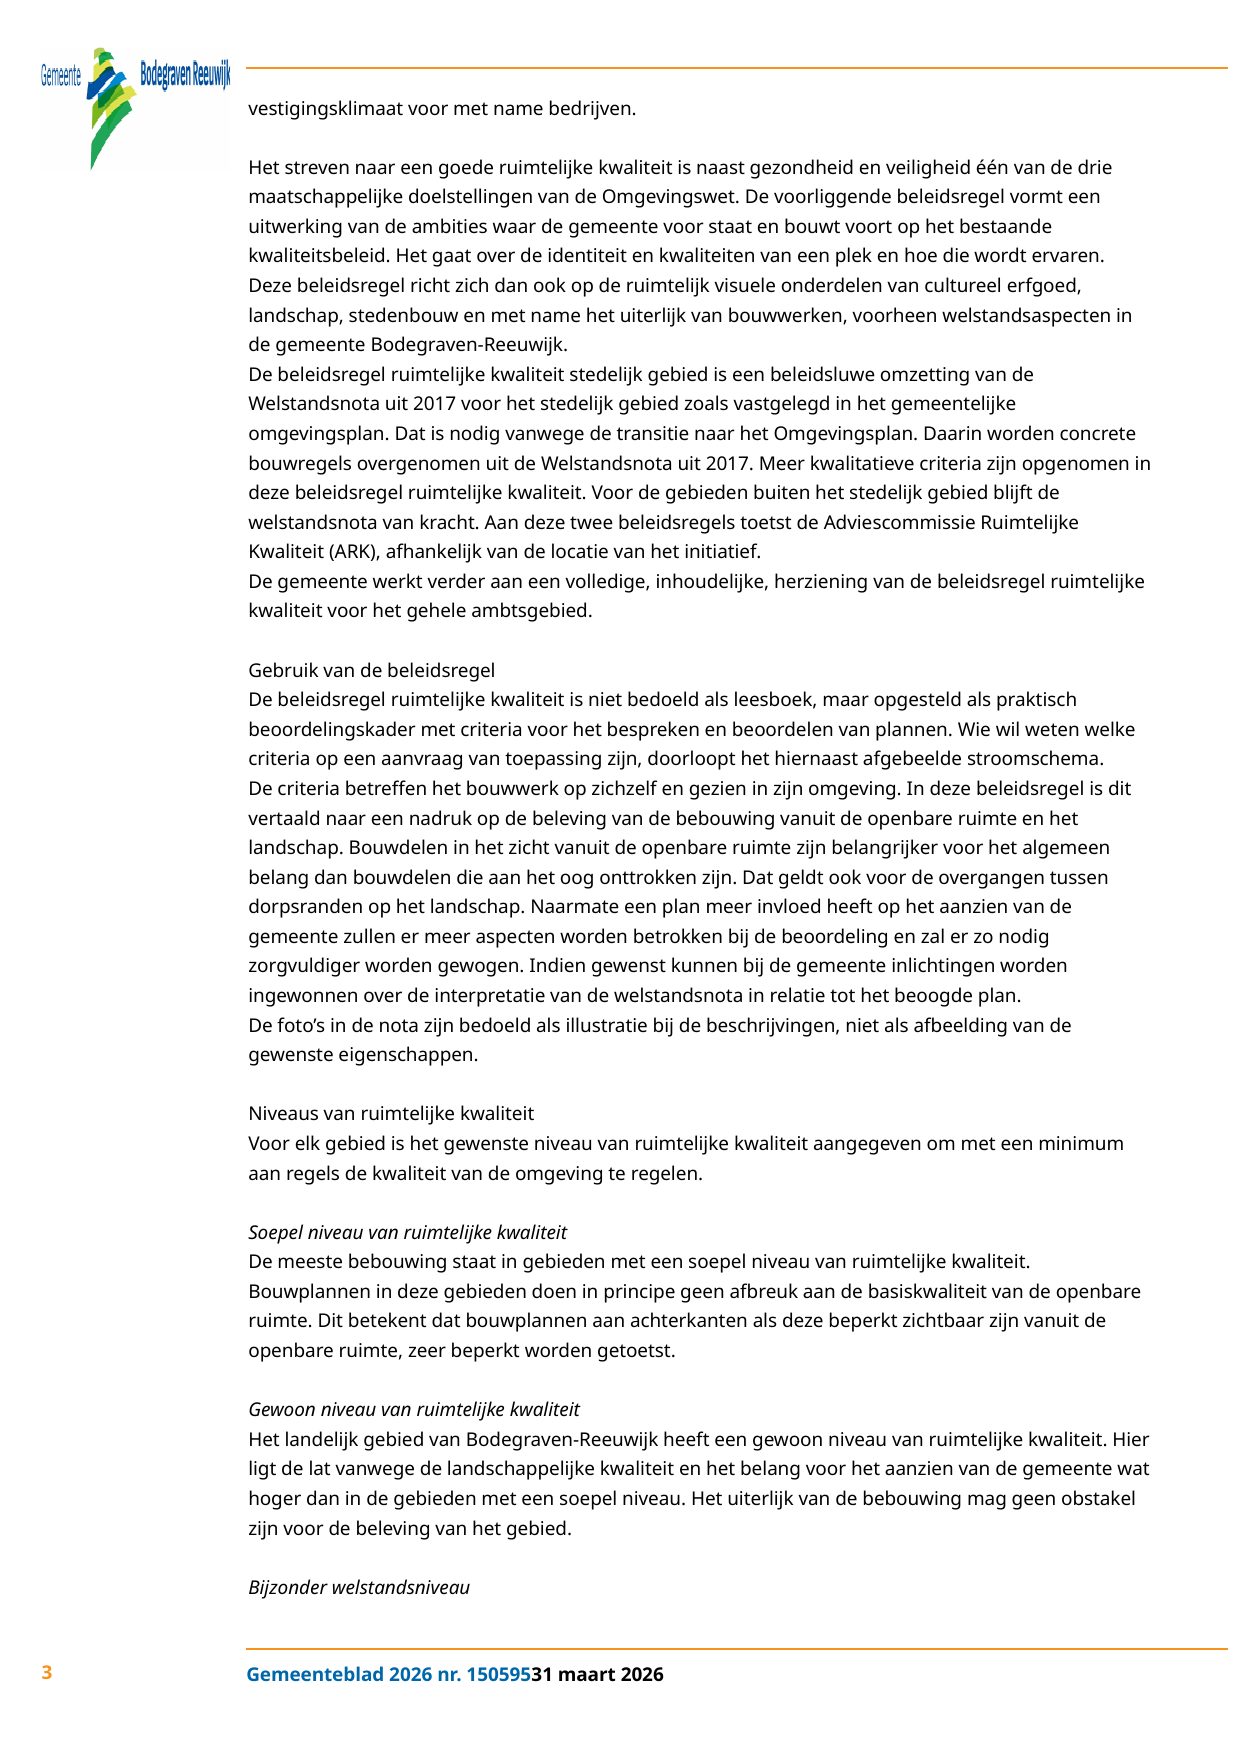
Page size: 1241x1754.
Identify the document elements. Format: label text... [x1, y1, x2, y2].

picture [41, 47, 231, 172]
text Het landelijk gebied van Bodegraven-Reeuwijk heeft een gewoon niveau van ruimtelijke kwaliteit. Hier ligt de lat vanwege de landschappelijke kwaliteit en het belang voor het aanzien van de gemeente wat hoger dan in de gebieden met een soepel niveau. Het uiterlijk van de bebouwing mag geen obstakel zijn voor de beleving van het gebied. [248, 1426, 1152, 1541]
text Niveaus van ruimtelijke kwaliteit [248, 1101, 1152, 1126]
text De criteria betreffen het bouwwerk op zichzelf en gezien in zijn omgeving. In deze beleidsregel is dit vertaald naar een nadruk op de beleving van de bebouwing vanuit de openbare ruimte en het landschap. Bouwdelen in het zicht vanuit de openbare ruimte zijn belangrijker voor het algemeen belang dan bouwdelen die aan het oog onttrokken zijn. Dat geldt ook voor de overgangen tussen dorpsranden op het landschap. Naarmate een plan meer invloed heeft op het aanzien van de gemeente zullen er meer aspecten worden betrokken bij de beoordeling en zal er zo nodig zorgvuldiger worden gewogen. Indien gewenst kunnen bij de gemeente inlichtingen worden ingewonnen over de interpretatie van de welstandsnota in relatie tot het beoogde plan. [248, 775, 1152, 1008]
text Het streven naar een goede ruimtelijke kwaliteit is naast gezondheid en veiligheid één van de drie maatschappelijke doelstellingen van de Omgevingswet. De voorliggende beleidsregel vormt een uitwerking van de ambities waar de gemeente voor staat en bouwt voort op het bestaande kwaliteitsbeleid. Het gaat over de identiteit en kwaliteiten van een plek en hoe die wordt ervaren. Deze beleidsregel richt zich dan ook op de ruimtelijk visuele onderdelen van cultureel erfgoed, landschap, stedenbouw en met name het uiterlijk van bouwwerken, voorheen welstandsaspecten in de gemeente Bodegraven-Reeuwijk. [248, 154, 1152, 357]
text De beleidsregel ruimtelijke kwaliteit stedelijk gebied is een beleidsluwe omzetting van de Welstandsnota uit 2017 voor het stedelijk gebied zoals vastgelegd in het gemeentelijke omgevingsplan. Dat is nodig vanwege de transitie naar het Omgevingsplan. Daarin worden concrete bouwregels overgenomen uit de Welstandsnota uit 2017. Meer kwalitatieve criteria zijn opgenomen in deze beleidsregel ruimtelijke kwaliteit. Voor de gebieden buiten het stedelijk gebied blijft de welstandsnota van kracht. Aan deze twee beleidsregels toetst de Adviescommissie Ruimtelijke Kwaliteit (ARK), afhankelijk van de locatie van het initiatief. [248, 361, 1152, 564]
text Gebruik van de beleidsregel [248, 657, 1152, 683]
text Gewoon niveau van ruimtelijke kwaliteit [248, 1396, 1152, 1422]
text Bijzonder welstandsniveau [248, 1574, 1152, 1600]
text Voor elk gebied is het gewenste niveau van ruimtelijke kwaliteit aangegeven om met een minimum aan regels de kwaliteit van de omgeving te regelen. [248, 1130, 1152, 1186]
text De gemeente werkt verder aan een volledige, inhoudelijke, herziening van de beleidsregel ruimtelijke kwaliteit voor het gehele ambtsgebied. [248, 568, 1152, 623]
text Soepel niveau van ruimtelijke kwaliteit [248, 1219, 1152, 1245]
text De foto’s in de nota zijn bedoeld als illustratie bij de beschrijvingen, niet als afbeelding van de gewenste eigenschappen. [248, 1012, 1152, 1067]
text De meeste bebouwing staat in gebieden met een soepel niveau van ruimtelijke kwaliteit. Bouwplannen in deze gebieden doen in principe geen afbreuk aan de basiskwaliteit van de openbare ruimte. Dit betekent dat bouwplannen aan achterkanten als deze beperkt zichtbaar zijn vanuit de openbare ruimte, zeer beperkt worden getoetst. [248, 1248, 1152, 1363]
text vestigingsklimaat voor met name bedrijven. [248, 95, 1152, 121]
text De beleidsregel ruimtelijke kwaliteit is niet bedoeld als leesboek, maar opgesteld als praktisch beoordelingskader met criteria voor het bespreken en beoordelen van plannen. Wie wil weten welke criteria op een aanvraag van toepassing zijn, doorloopt het hiernaast afgebeelde stroomschema. [248, 686, 1152, 771]
